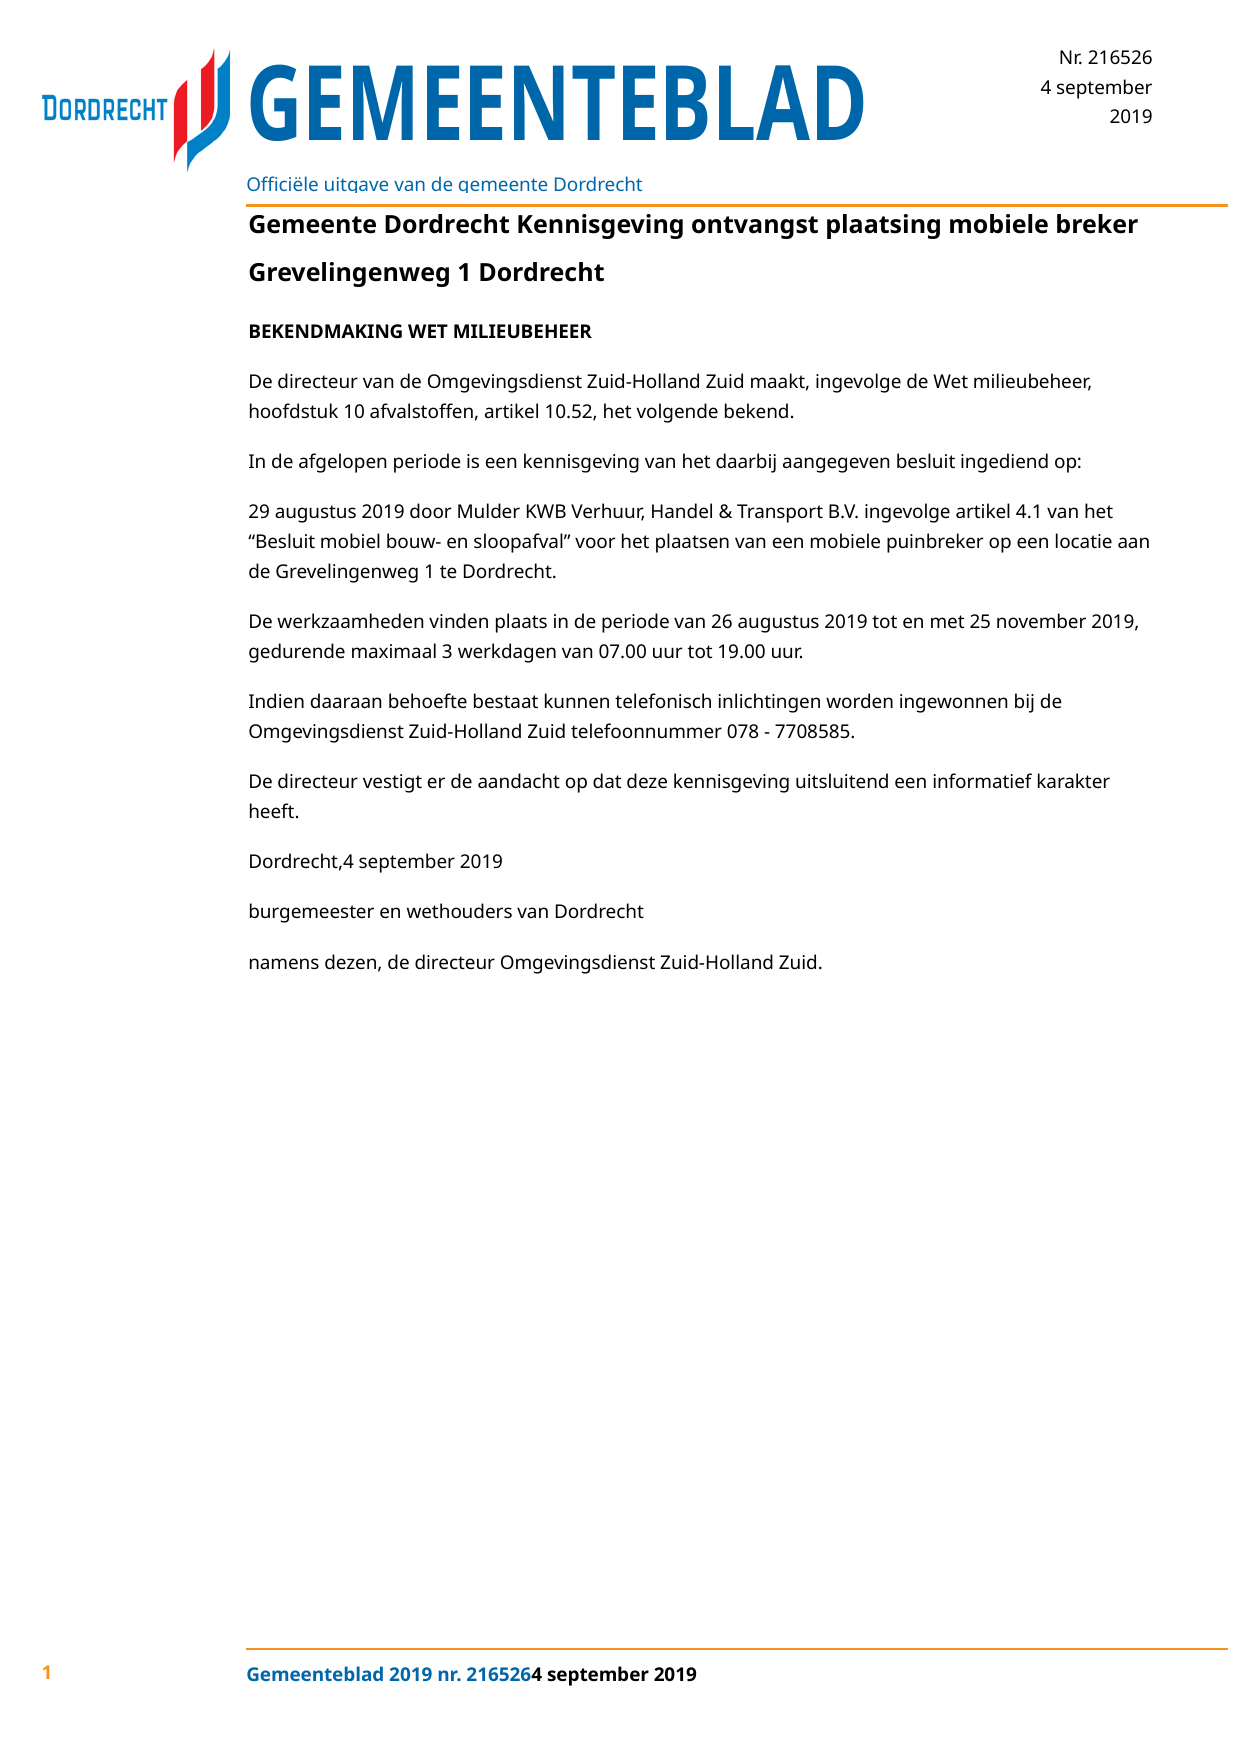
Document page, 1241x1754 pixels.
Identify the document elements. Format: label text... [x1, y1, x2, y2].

text In de afgelopen periode is een kennisgeving van het daarbij aangegeven besluit ingediend op: [248, 448, 1152, 474]
text Indien daaraan behoefte bestaat kunnen telefonisch inlichtingen worden ingewonnen bij de Omgevingsdienst Zuid-Holland Zuid telefoonnummer 078 - 7708585. [248, 688, 1152, 744]
text Gemeente Dordrecht Kennisgeving ontvangst plaatsing mobiele breker Grevelingenweg 1 Dordrecht [248, 207, 1152, 288]
text De werkzaamheden vinden plaats in de periode van 26 augustus 2019 tot en met 25 november 2019, gedurende maximaal 3 werkdagen van 07.00 uur tot 19.00 uur. [248, 608, 1152, 664]
text Dordrecht,4 september 2019 [248, 848, 1152, 874]
text burgemeester en wethouders van Dordrecht [248, 899, 1152, 924]
text 29 augustus 2019 door Mulder KWB Verhuur, Handel & Transport B.V. ingevolge artikel 4.1 van het “Besluit mobiel bouw- en sloopafval” voor het plaatsen van een mobiele puinbreker op een locatie aan de Grevelingenweg 1 te Dordrecht. [248, 499, 1152, 584]
text De directeur van de Omgevingsdienst Zuid-Holland Zuid maakt, ingevolge de Wet milieubeheer, hoofdstuk 10 afvalstoffen, artikel 10.52, het volgende bekend. [248, 368, 1152, 424]
text De directeur vestigt er de aandacht op dat deze kennisgeving uitsluitend een informatief karakter heeft. [248, 768, 1152, 824]
text namens dezen, de directeur Omgevingsdienst Zuid-Holland Zuid. [248, 949, 1152, 975]
picture [41, 47, 231, 172]
text BEKENDMAKING WET MILIEUBEHEER [248, 318, 1152, 344]
